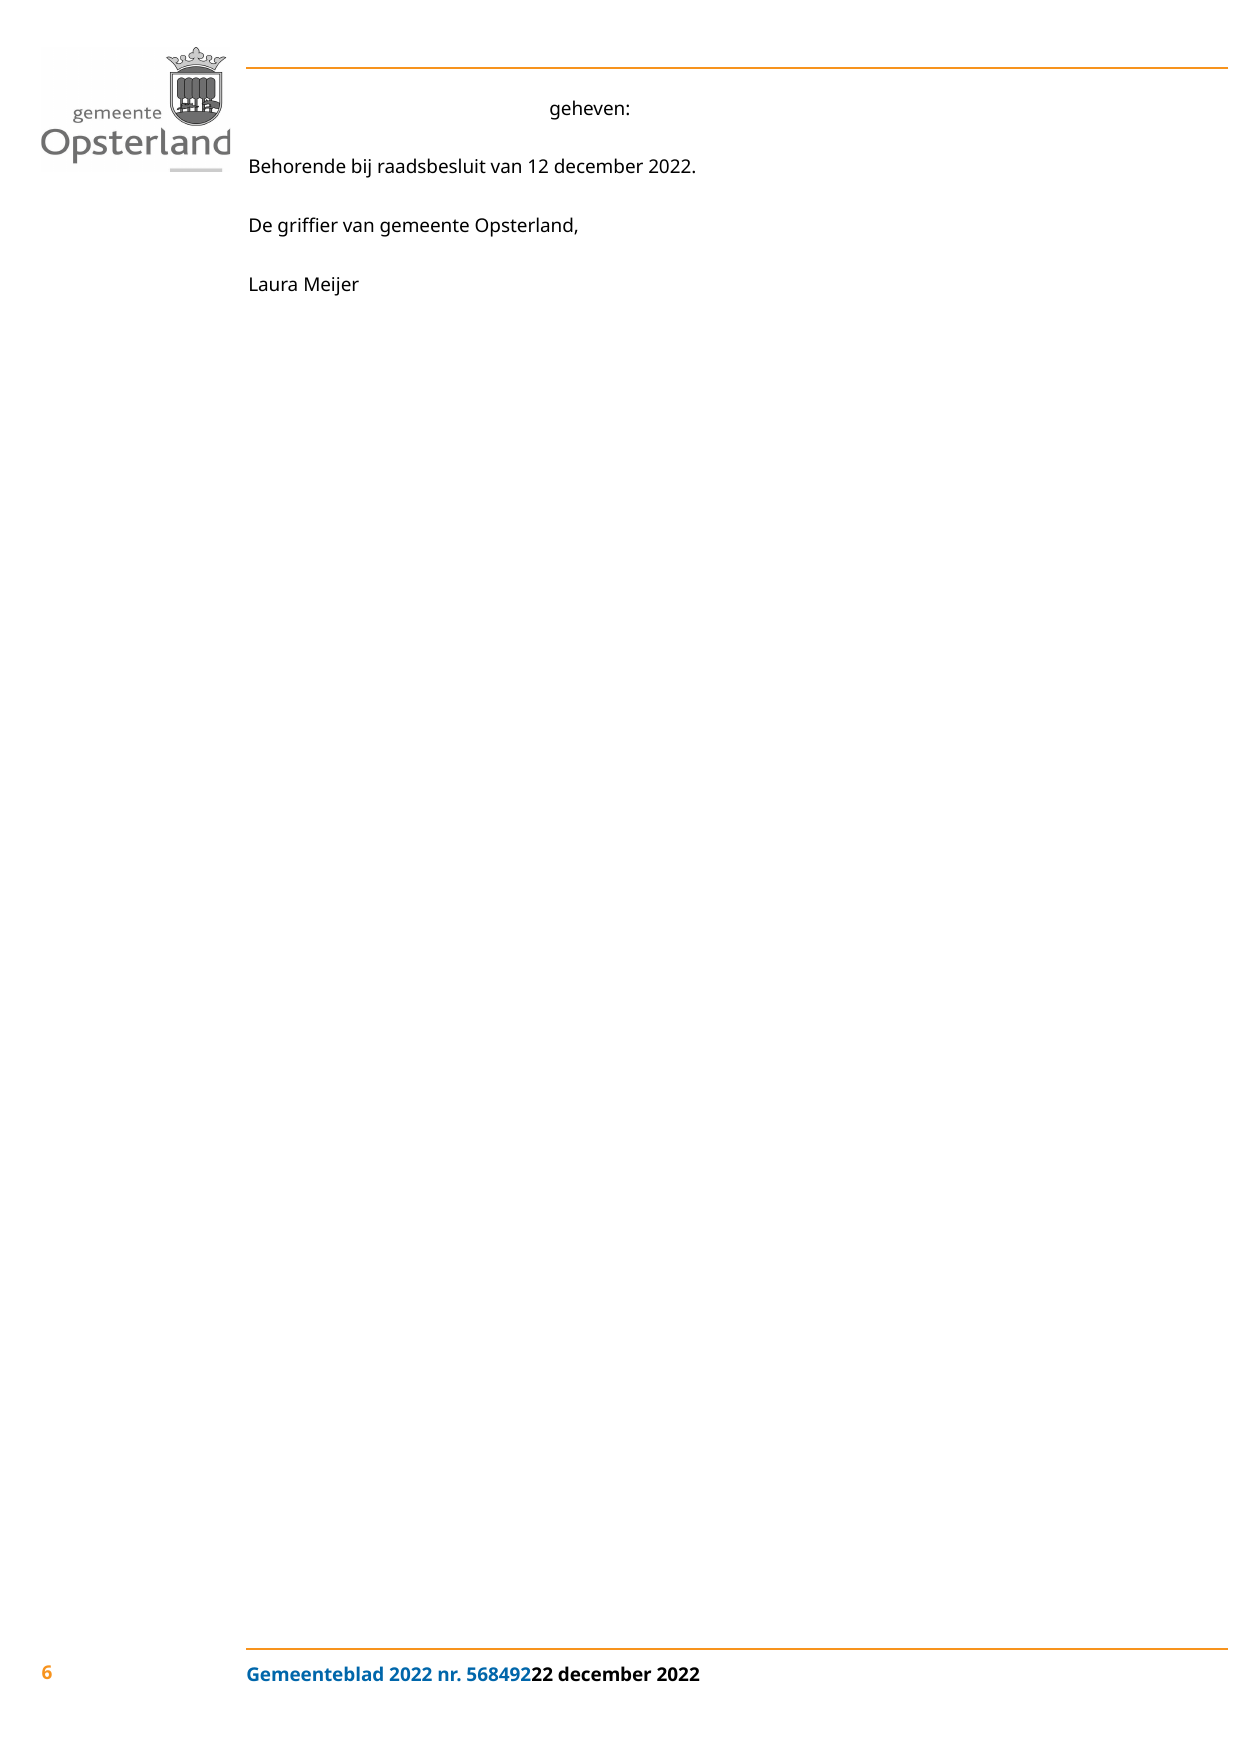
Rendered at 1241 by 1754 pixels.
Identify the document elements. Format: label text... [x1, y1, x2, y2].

table_header [850, 95, 1152, 121]
text Behorende bij raadsbesluit van 12 december 2022. [248, 153, 1152, 179]
text De griffier van gemeente Opsterland, [248, 212, 1152, 238]
table_header [248, 95, 549, 121]
picture [41, 47, 231, 172]
table_header geheven: [549, 95, 850, 121]
text Laura Meijer [248, 272, 1152, 297]
